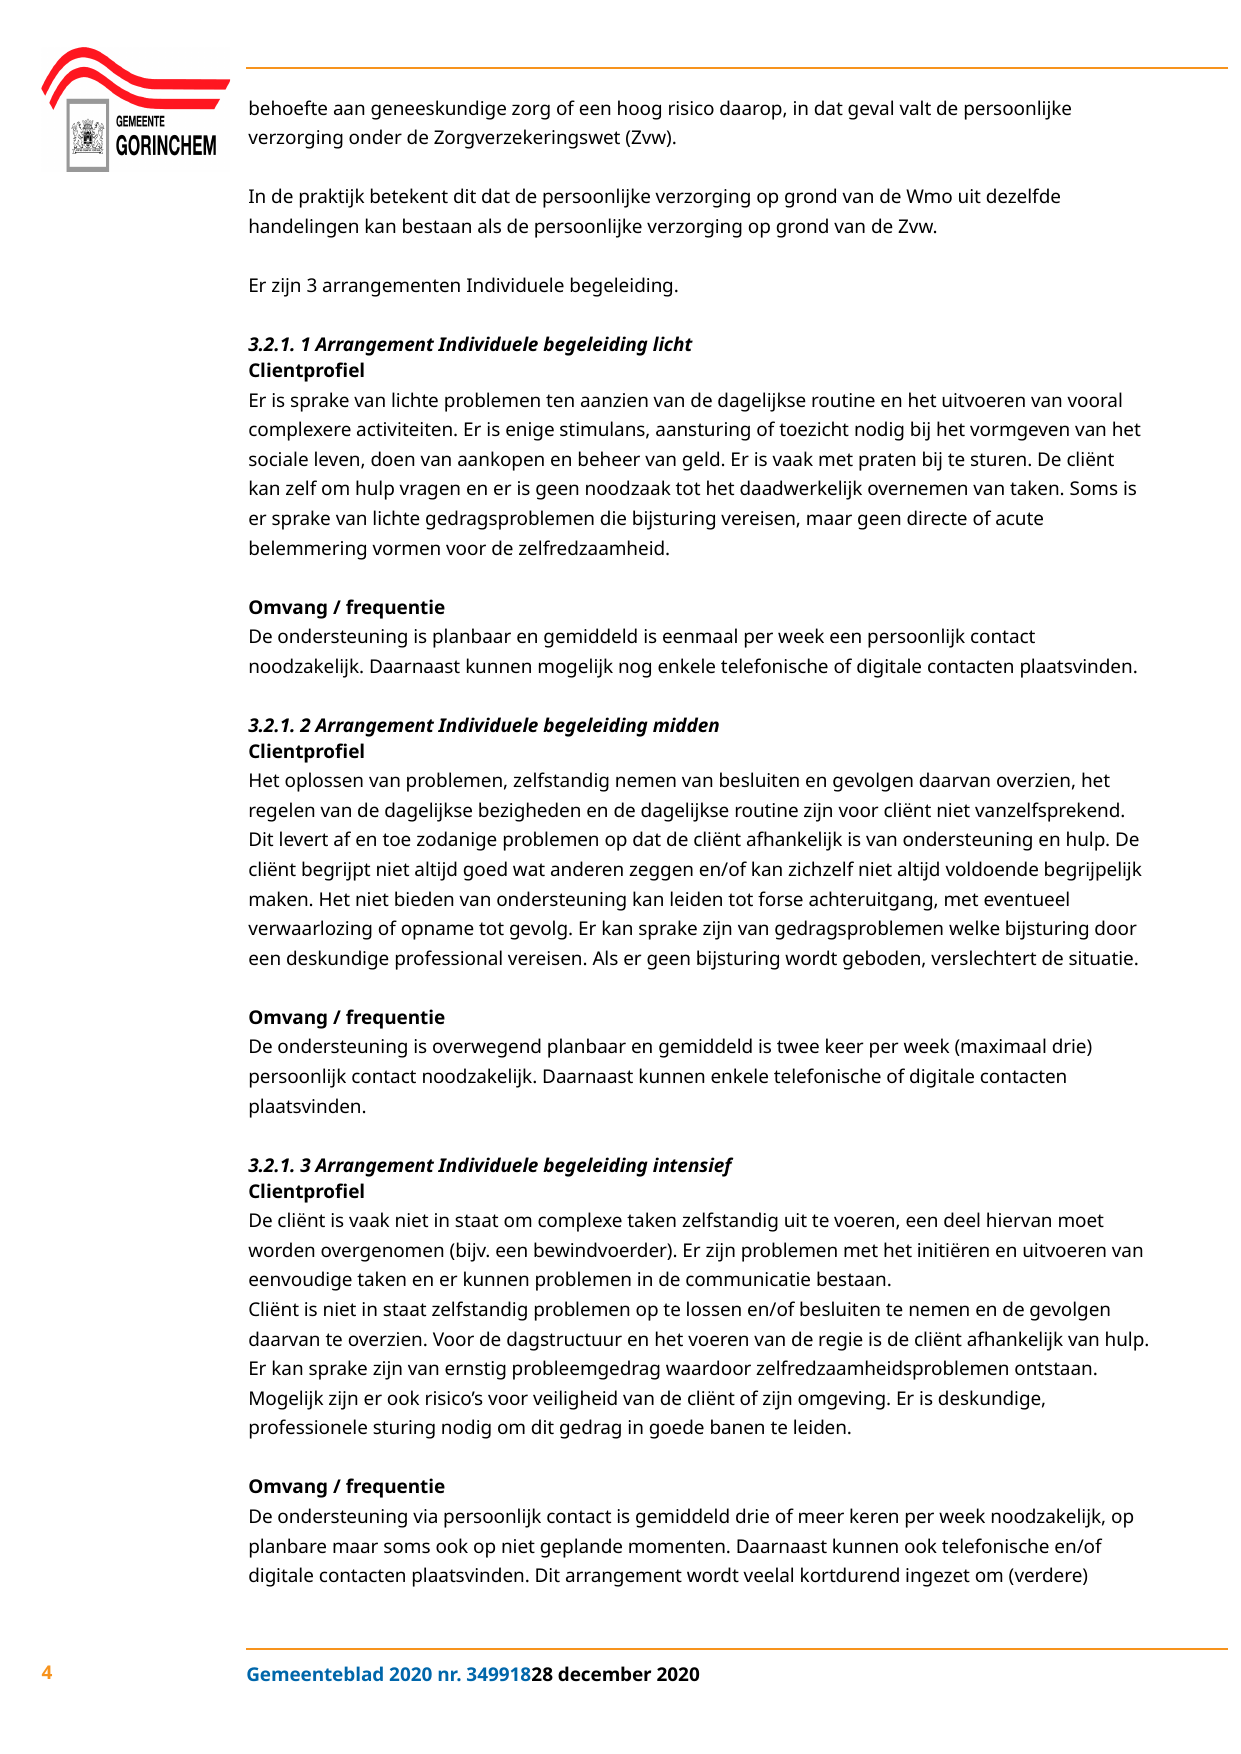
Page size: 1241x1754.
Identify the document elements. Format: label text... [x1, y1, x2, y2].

text In de praktijk betekent dit dat de persoonlijke verzorging op grond van de Wmo uit dezelfde handelingen kan bestaan als de persoonlijke verzorging op grond van de Zvw. [248, 183, 1152, 239]
text 3.2.1. 1 Arrangement Individuele begeleiding licht [248, 331, 1152, 357]
text Er zijn 3 arrangementen Individuele begeleiding. [248, 272, 1152, 298]
text Omvang / frequentie [248, 1474, 1152, 1499]
picture [41, 47, 231, 172]
text 3.2.1. 2 Arrangement Individuele begeleiding midden [248, 712, 1152, 738]
text Clientprofiel [248, 1178, 1152, 1203]
text Er kan sprake zijn van ernstig probleemgedrag waardoor zelfredzaamheidsproblemen ontstaan. Mogelijk zijn er ook risico’s voor veiligheid van de cliënt of zijn omgeving. Er is deskundige, professionele sturing nodig om dit gedrag in goede banen te leiden. [248, 1355, 1152, 1440]
text De ondersteuning via persoonlijk contact is gemiddeld drie of meer keren per week noodzakelijk, op planbare maar soms ook op niet geplande momenten. Daarnaast kunnen ook telefonische en/of digitale contacten plaatsvinden. Dit arrangement wordt veelal kortdurend ingezet om (verdere) [248, 1503, 1152, 1588]
text Het oplossen van problemen, zelfstandig nemen van besluiten en gevolgen daarvan overzien, het regelen van de dagelijkse bezigheden en de dagelijkse routine zijn voor cliënt niet vanzelfsprekend. Dit levert af en toe zodanige problemen op dat de cliënt afhankelijk is van ondersteuning en hulp. De cliënt begrijpt niet altijd goed wat anderen zeggen en/of kan zichzelf niet altijd voldoende begrijpelijk maken. Het niet bieden van ondersteuning kan leiden tot forse achteruitgang, met eventueel verwaarlozing of opname tot gevolg. Er kan sprake zijn van gedragsproblemen welke bijsturing door een deskundige professional vereisen. Als er geen bijsturing wordt geboden, verslechtert de situatie. [248, 767, 1152, 971]
text Clientprofiel [248, 357, 1152, 383]
text Clientprofiel [248, 738, 1152, 764]
text De ondersteuning is planbaar en gemiddeld is eenmaal per week een persoonlijk contact noodzakelijk. Daarnaast kunnen mogelijk nog enkele telefonische of digitale contacten plaatsvinden. [248, 623, 1152, 679]
text behoefte aan geneeskundige zorg of een hoog risico daarop, in dat geval valt de persoonlijke verzorging onder de Zorgverzekeringswet (Zvw). [248, 95, 1152, 150]
text Omvang / frequentie [248, 594, 1152, 619]
text Cliënt is niet in staat zelfstandig problemen op te lossen en/of besluiten te nemen en de gevolgen daarvan te overzien. Voor de dagstructuur en het voeren van de regie is de cliënt afhankelijk van hulp. [248, 1296, 1152, 1351]
text 3.2.1. 3 Arrangement Individuele begeleiding intensief [248, 1152, 1152, 1178]
text De cliënt is vaak niet in staat om complexe taken zelfstandig uit te voeren, een deel hiervan moet worden overgenomen (bijv. een bewindvoerder). Er zijn problemen met het initiëren en uitvoeren van eenvoudige taken en er kunnen problemen in de communicatie bestaan. [248, 1207, 1152, 1292]
text Er is sprake van lichte problemen ten aanzien van de dagelijkse routine en het uitvoeren van vooral complexere activiteiten. Er is enige stimulans, aansturing of toezicht nodig bij het vormgeven van het sociale leven, doen van aankopen en beheer van geld. Er is vaak met praten bij te sturen. De cliënt kan zelf om hulp vragen en er is geen noodzaak tot het daadwerkelijk overnemen van taken. Soms is er sprake van lichte gedragsproblemen die bijsturing vereisen, maar geen directe of acute belemmering vormen voor de zelfredzaamheid. [248, 387, 1152, 560]
text De ondersteuning is overwegend planbaar en gemiddeld is twee keer per week (maximaal drie) persoonlijk contact noodzakelijk. Daarnaast kunnen enkele telefonische of digitale contacten plaatsvinden. [248, 1034, 1152, 1119]
text Omvang / frequentie [248, 1004, 1152, 1030]
